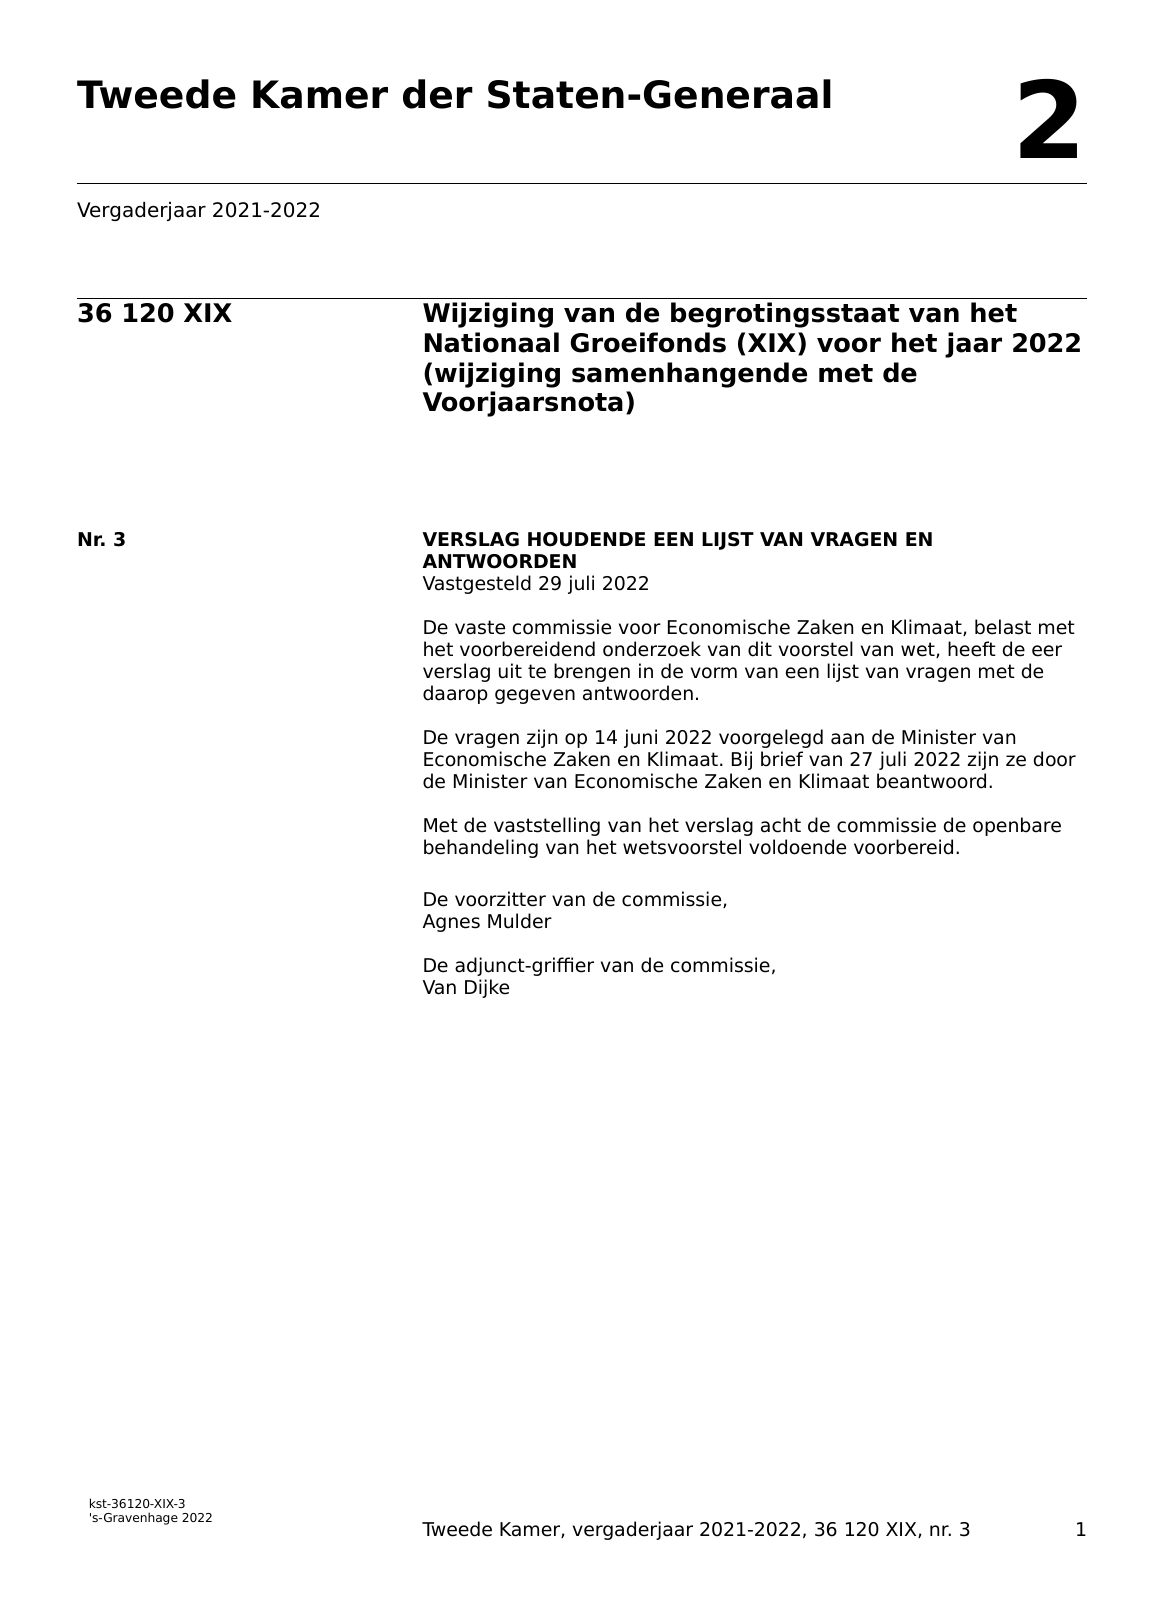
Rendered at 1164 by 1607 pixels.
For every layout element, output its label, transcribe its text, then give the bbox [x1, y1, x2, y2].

table_header 2 [886, 59, 1087, 183]
text De vaste commissie voor Economische Zaken en Klimaat, belast met het voorbereidend onderzoek van dit voorstel van wet, heeft de eer verslag uit te brengen in de vorm van een lijst van vragen met de daarop gegeven antwoorden. [422, 617, 1087, 705]
text De voorzitter van de commissie, Agnes Mulder [422, 889, 1087, 933]
text De vragen zijn op 14 juni 2022 voorgelegd aan de Minister van Economische Zaken en Klimaat. Bij brief van 27 juli 2022 zijn ze door de Minister van Economische Zaken en Klimaat beantwoord. [422, 727, 1087, 793]
text De adjunct-griffier van de commissie, Van Dijke [422, 955, 1087, 999]
text Vastgesteld 29 juli 2022 [422, 573, 1087, 595]
text Met de vaststelling van het verslag acht de commissie de openbare behandeling van het wetsvoorstel voldoende voorbereid. [422, 815, 1087, 859]
subtitle Nr. 3 VERSLAG HOUDENDE EEN LIJST VAN VRAGEN EN ANTWOORDEN [77, 529, 1087, 573]
subtitle 36 120 XIX Wijziging van de begrotingsstaat van het Nationaal Groeifonds (XIX) voor het jaar 2022 (wijziging samenhangende met de Voorjaarsnota) [77, 299, 1087, 418]
table_cell Vergaderjaar 2021-2022 [77, 184, 1087, 298]
text kst-36120-XIX-3 [88, 1497, 323, 1511]
text 's-Gravenhage 2022 [88, 1511, 323, 1525]
table_header Tweede Kamer der Staten-Generaal [77, 59, 886, 183]
